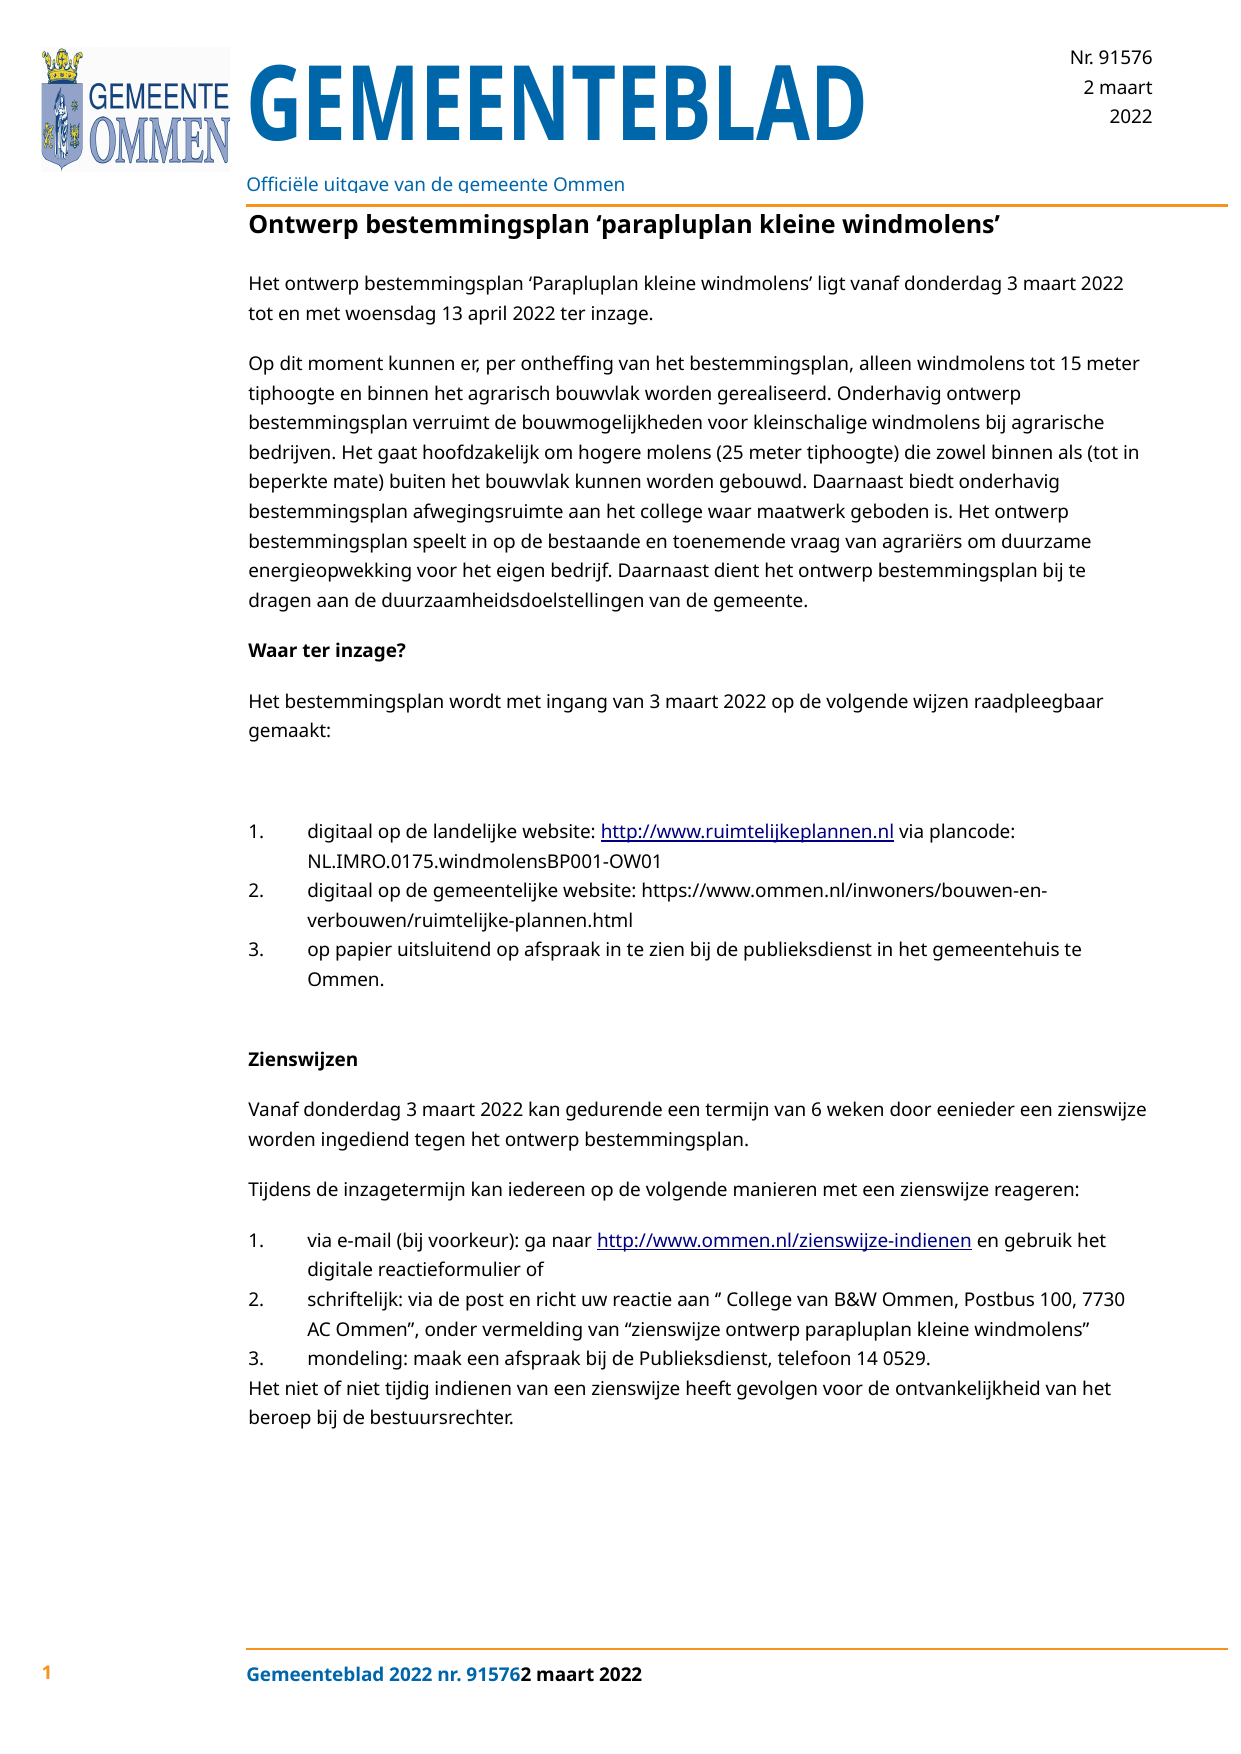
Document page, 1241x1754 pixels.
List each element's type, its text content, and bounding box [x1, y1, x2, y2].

list digitaal op de gemeentelijke website: https://www.ommen.nl/inwoners/bouwen-en-verbouwen/ruimtelijke-plannen.html [248, 877, 1152, 933]
text Ontwerp bestemmingsplan ‘parapluplan kleine windmolens’ [248, 207, 1152, 241]
list op papier uitsluitend op afspraak in te zien bij de publieksdienst in het gemeentehuis te Ommen. [248, 937, 1152, 992]
list digitaal op de landelijke website: http://www.ruimtelijkeplannen.nl via plancode: NL.IMRO.0175.windmolensBP001-OW01 [248, 818, 1152, 873]
picture [41, 47, 231, 172]
text Waar ter inzage? [248, 637, 1152, 663]
list schriftelijk: via de post en richt uw reactie aan ‘’ College van B&W Ommen, Postbus 100, 7730 AC Ommen”, onder vermelding van “zienswijze ontwerp parapluplan kleine windmolens” [248, 1286, 1152, 1341]
list via e-mail (bij voorkeur): ga naar http://www.ommen.nl/zienswijze-indienen en gebruik het digitale reactieformulier of [248, 1227, 1152, 1282]
text Vanaf donderdag 3 maart 2022 kan gedurende een termijn van 6 weken door eenieder een zienswijze worden ingediend tegen het ontwerp bestemmingsplan. [248, 1097, 1152, 1152]
text Op dit moment kunnen er, per ontheffing van het bestemmingsplan, alleen windmolens tot 15 meter tiphoogte en binnen het agrarisch bouwvlak worden gerealiseerd. Onderhavig ontwerp bestemmingsplan verruimt de bouwmogelijkheden voor kleinschalige windmolens bij agrarische bedrijven. Het gaat hoofdzakelijk om hogere molens (25 meter tiphoogte) die zowel binnen als (tot in beperkte mate) buiten het bouwvlak kunnen worden gebouwd. Daarnaast biedt onderhavig bestemmingsplan afwegingsruimte aan het college waar maatwerk geboden is. Het ontwerp bestemmingsplan speelt in op de bestaande en toenemende vraag van agrariërs om duurzame energieopwekking voor het eigen bedrijf. Daarnaast dient het ontwerp bestemmingsplan bij te dragen aan de duurzaamheidsdoelstellingen van de gemeente. [248, 350, 1152, 613]
text Zienswijzen [248, 1046, 1152, 1072]
text Het bestemmingsplan wordt met ingang van 3 maart 2022 op de volgende wijzen raadpleegbaar gemaakt: [248, 688, 1152, 743]
text Tijdens de inzagetermijn kan iedereen op de volgende manieren met een zienswijze reageren: [248, 1177, 1152, 1202]
text Het niet of niet tijdig indienen van een zienswijze heeft gevolgen voor de ontvankelijkheid van het beroep bij de bestuursrechter. [248, 1375, 1152, 1430]
text Het ontwerp bestemmingsplan ‘Parapluplan kleine windmolens’ ligt vanaf donderdag 3 maart 2022 tot en met woensdag 13 april 2022 ter inzage. [248, 270, 1152, 326]
list mondeling: maak een afspraak bij de Publieksdienst, telefoon 14 0529. [248, 1345, 1152, 1371]
